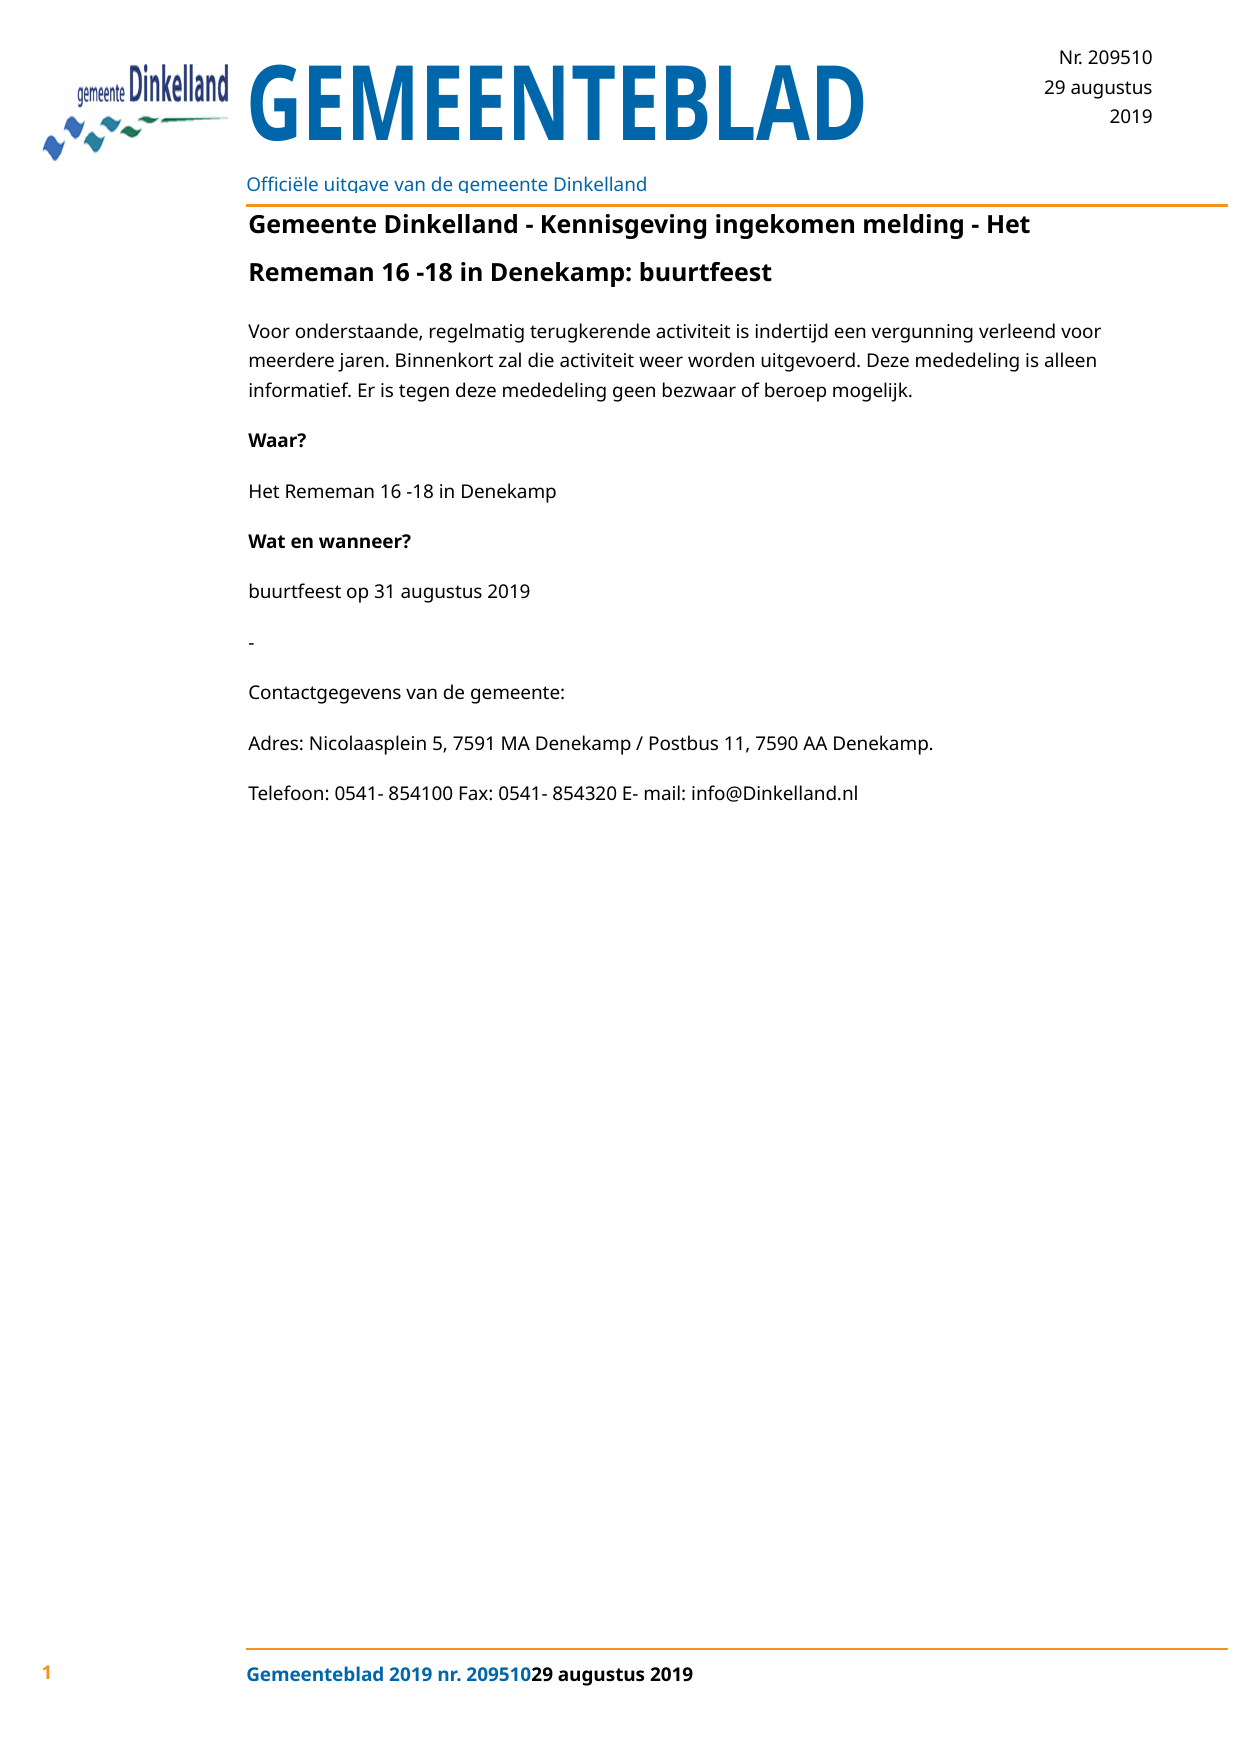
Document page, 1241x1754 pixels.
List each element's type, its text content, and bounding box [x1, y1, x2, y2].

text Het Rememan 16 -18 in Denekamp [248, 478, 1152, 504]
text Adres: Nicolaasplein 5, 7591 MA Denekamp / Postbus 11, 7590 AA Denekamp. [248, 730, 1152, 756]
text Gemeente Dinkelland - Kennisgeving ingekomen melding - Het Rememan 16 -18 in Denekamp: buurtfeest [248, 207, 1152, 288]
text - [248, 629, 1152, 655]
text Voor onderstaande, regelmatig terugkerende activiteit is indertijd een vergunning verleend voor meerdere jaren. Binnenkort zal die activiteit weer worden uitgevoerd. Deze mededeling is alleen informatief. Er is tegen deze mededeling geen bezwaar of beroep mogelijk. [248, 318, 1152, 403]
picture [41, 47, 231, 172]
text Telefoon: 0541- 854100 Fax: 0541- 854320 E- mail: info@Dinkelland.nl [248, 780, 1152, 806]
text buurtfeest op 31 augustus 2019 [248, 579, 1152, 604]
text Waar? [248, 427, 1152, 453]
text Wat en wanneer? [248, 528, 1152, 554]
text Contactgegevens van de gemeente: [248, 679, 1152, 705]
